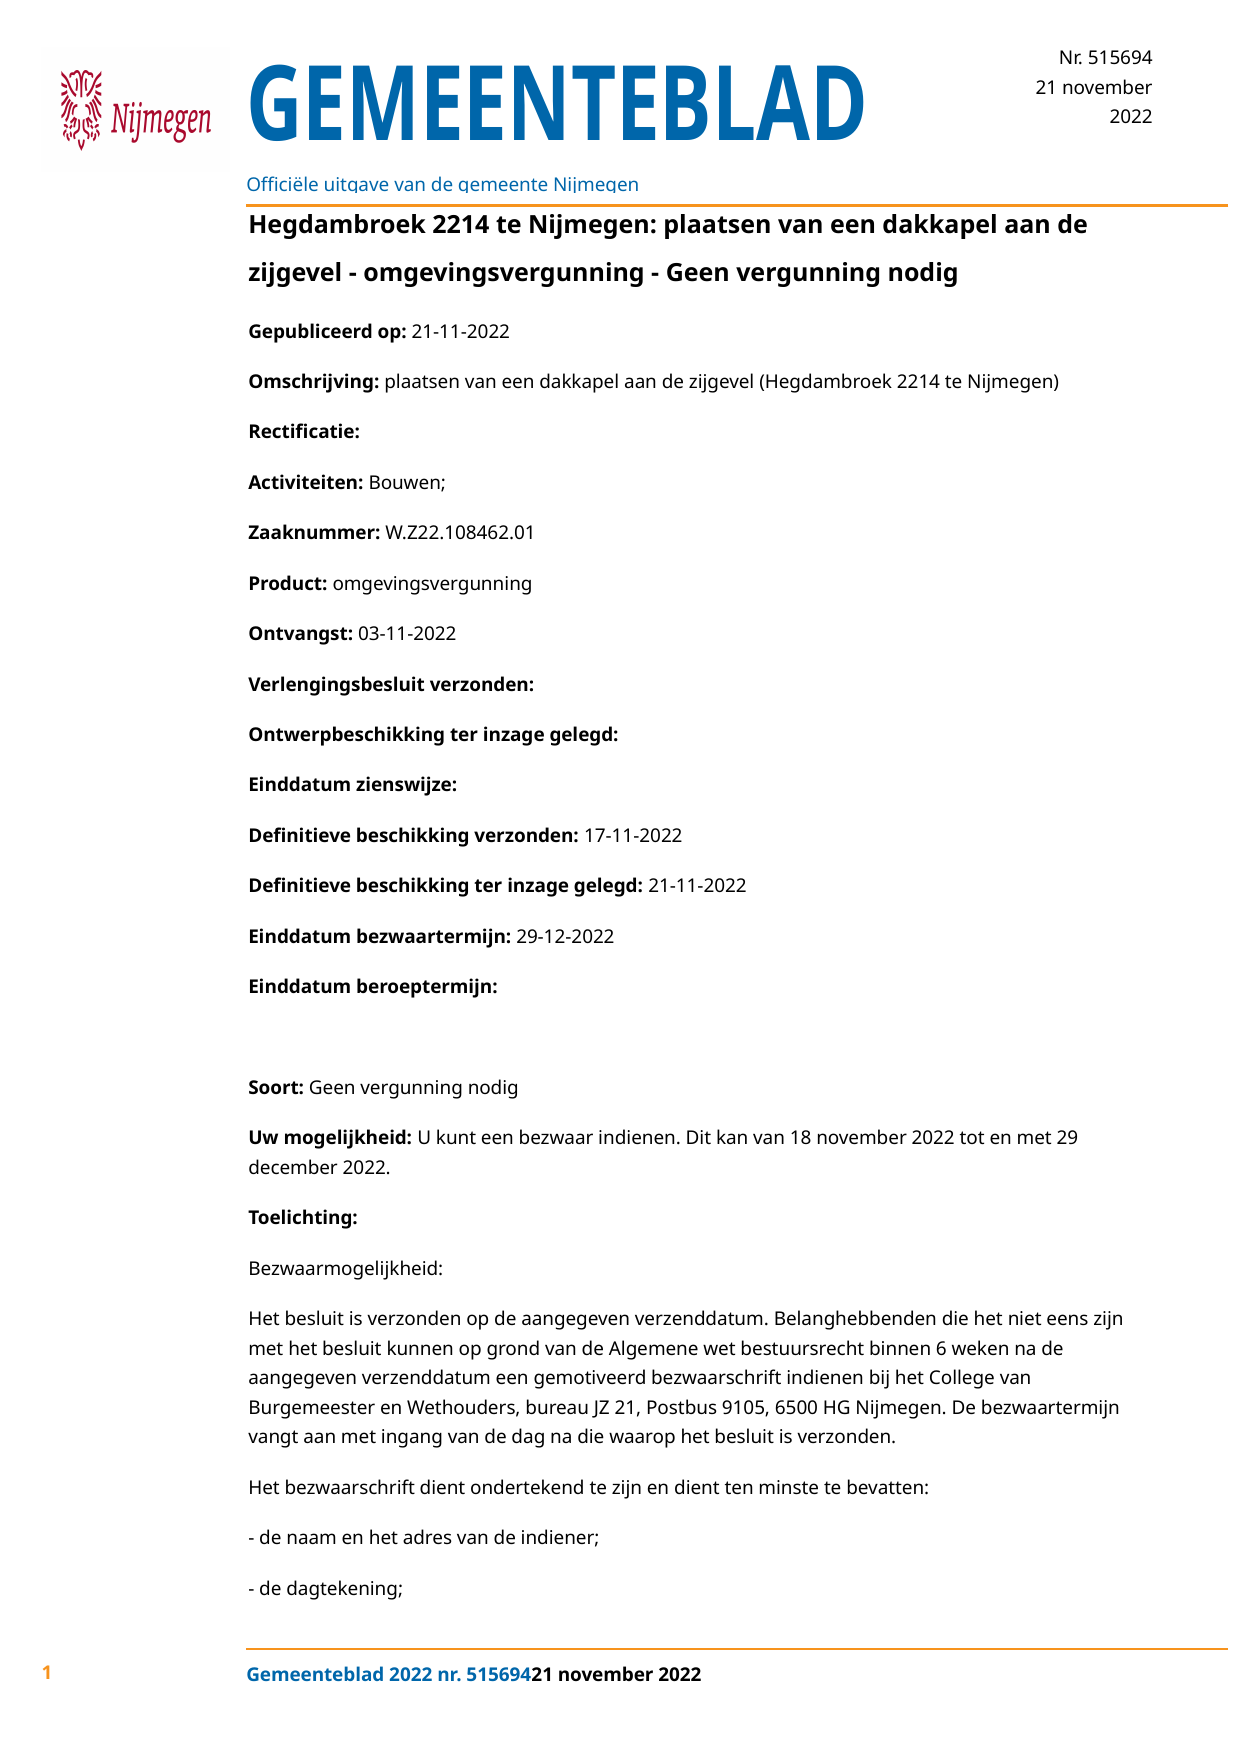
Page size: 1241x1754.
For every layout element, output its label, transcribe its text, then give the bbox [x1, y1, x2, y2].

text Activiteiten: Bouwen; [248, 469, 1152, 495]
text Ontvangst: 03-11-2022 [248, 620, 1152, 646]
text Het besluit is verzonden op de aangegeven verzenddatum. Belanghebbenden die het niet eens zijn met het besluit kunnen op grond van de Algemene wet bestuursrecht binnen 6 weken na de aangegeven verzenddatum een gemotiveerd bezwaarschrift indienen bij het College van Burgemeester en Wethouders, bureau JZ 21, Postbus 9105, 6500 HG Nijmegen. De bezwaartermijn vangt aan met ingang van de dag na die waarop het besluit is verzonden. [248, 1305, 1152, 1449]
text Bezwaarmogelijkheid: [248, 1255, 1152, 1281]
text Rectificatie: [248, 419, 1152, 444]
text Einddatum beroeptermijn: [248, 973, 1152, 999]
text - de dagtekening; [248, 1575, 1152, 1601]
text Omschrijving: plaatsen van een dakkapel aan de zijgevel (Hegdambroek 2214 te Nijmegen) [248, 368, 1152, 394]
text Het bezwaarschrift dient ondertekend te zijn en dient ten minste te bevatten: [248, 1474, 1152, 1500]
text Ontwerpbeschikking ter inzage gelegd: [248, 721, 1152, 747]
text Definitieve beschikking ter inzage gelegd: 21-11-2022 [248, 872, 1152, 898]
text Einddatum bezwaartermijn: 29-12-2022 [248, 923, 1152, 949]
picture [41, 47, 231, 172]
text Zaaknummer: W.Z22.108462.01 [248, 519, 1152, 545]
text Einddatum zienswijze: [248, 772, 1152, 797]
text Product: omgevingsvergunning [248, 570, 1152, 596]
text Definitieve beschikking verzonden: 17-11-2022 [248, 822, 1152, 848]
text Toelichting: [248, 1204, 1152, 1230]
text Uw mogelijkheid: U kunt een bezwaar indienen. Dit kan van 18 november 2022 tot en met 29 december 2022. [248, 1124, 1152, 1180]
text Gepubliceerd op: 21-11-2022 [248, 318, 1152, 344]
text Hegdambroek 2214 te Nijmegen: plaatsen van een dakkapel aan de zijgevel - omgevingsvergunning - Geen vergunning nodig [248, 207, 1152, 288]
text - de naam en het adres van de indiener; [248, 1524, 1152, 1550]
text Verlengingsbesluit verzonden: [248, 671, 1152, 697]
text Soort: Geen vergunning nodig [248, 1074, 1152, 1100]
